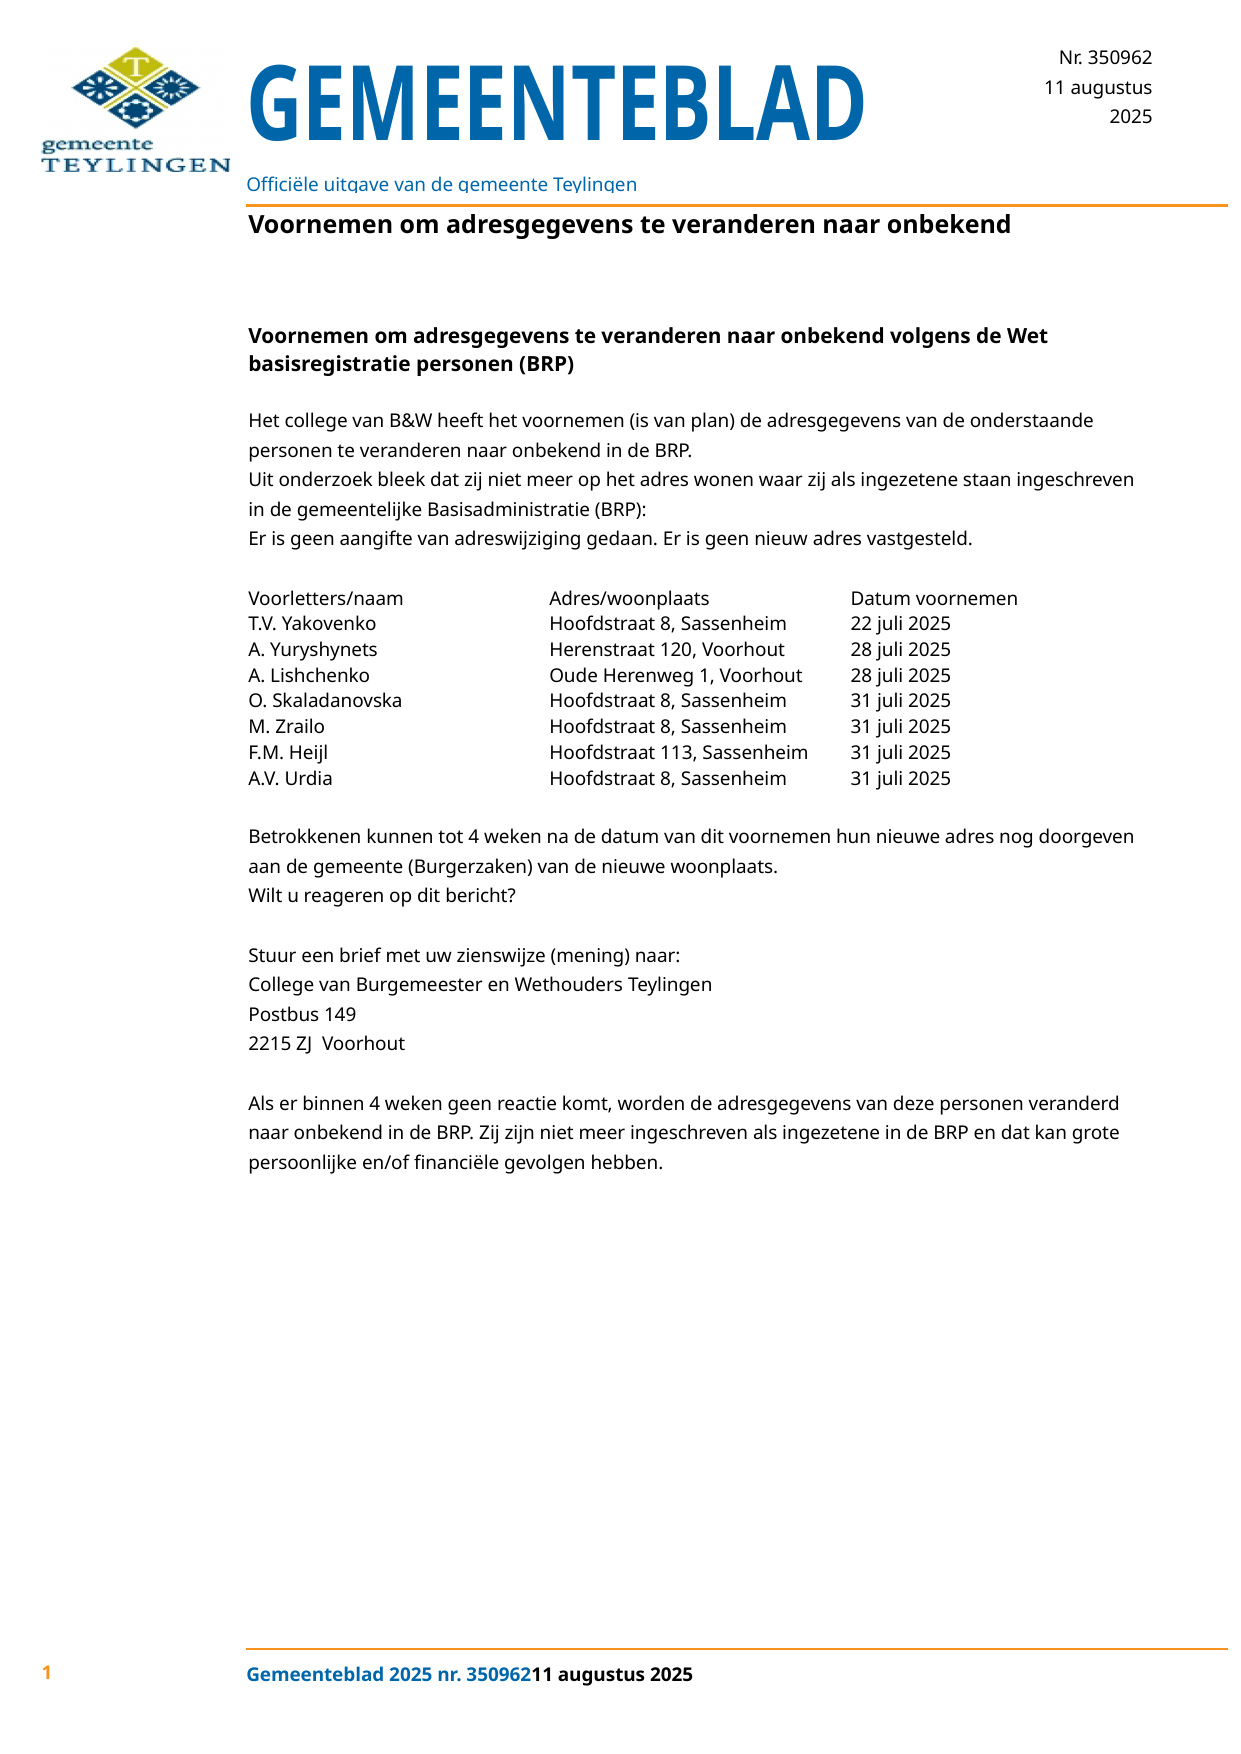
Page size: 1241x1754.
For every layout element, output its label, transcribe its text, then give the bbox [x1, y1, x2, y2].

table_cell T.V. Yakovenko [248, 611, 549, 636]
table_cell Hoofdstraat 8, Sassenheim [549, 765, 850, 791]
text Wilt u reageren op dit bericht? [248, 883, 1152, 908]
table_header Datum voornemen [850, 585, 1152, 611]
table_cell 31 juli 2025 [850, 765, 1152, 791]
table_header Voorletters/naam [248, 585, 549, 611]
table_cell 31 juli 2025 [850, 739, 1152, 765]
table_cell A.V. Urdia [248, 765, 549, 791]
table_cell Hoofdstraat 113, Sassenheim [549, 739, 850, 765]
table_cell F.M. Heijl [248, 739, 549, 765]
text Als er binnen 4 weken geen reactie komt, worden de adresgegevens van deze personen veranderd naar onbekend in de BRP. Zij zijn niet meer ingeschreven als ingezetene in de BRP en dat kan grote persoonlijke en/of financiële gevolgen hebben. [248, 1090, 1152, 1174]
table_cell Hoofdstraat 8, Sassenheim [549, 714, 850, 739]
text Voornemen om adresgegevens te veranderen naar onbekend volgens de Wet basisregistratie personen (BRP) [248, 321, 1152, 378]
table_cell Hoofdstraat 8, Sassenheim [549, 688, 850, 713]
table_cell O. Skaladanovska [248, 688, 549, 713]
text Er is geen aangifte van adreswijziging gedaan. Er is geen nieuw adres vastgesteld. [248, 526, 1152, 551]
picture [41, 47, 231, 172]
table_cell 31 juli 2025 [850, 714, 1152, 739]
text Voornemen om adresgegevens te veranderen naar onbekend [248, 207, 1152, 241]
text Uit onderzoek bleek dat zij niet meer op het adres wonen waar zij als ingezetene staan ingeschreven in de gemeentelijke Basisadministratie (BRP): [248, 466, 1152, 522]
table_cell 31 juli 2025 [850, 688, 1152, 713]
table_cell Hoofdstraat 8, Sassenheim [549, 611, 850, 636]
table_cell A. Yuryshynets [248, 636, 549, 662]
text ​​Postbus 149​ [248, 1001, 1152, 1027]
text Stuur een brief met uw zienswijze (mening) naar: [248, 942, 1152, 967]
table_cell A. Lishchenko [248, 662, 549, 688]
table_cell 28 juli 2025 [850, 662, 1152, 688]
text College van Burgemeester en Wethouders ​Teylingen​ [248, 971, 1152, 997]
table_cell Herenstraat 120, Voorhout [549, 636, 850, 662]
text Betrokkenen kunnen tot 4 weken na de datum van dit voornemen hun nieuwe adres nog doorgeven aan de gemeente (Burgerzaken) van de nieuwe woonplaats. [248, 823, 1152, 879]
table_header Adres/woonplaats [549, 585, 850, 611]
text Het college van B&W heeft het voornemen (is van plan) de adresgegevens van de onderstaande personen te veranderen naar onbekend in de BRP. [248, 407, 1152, 462]
table_cell M. Zrailo [248, 714, 549, 739]
table_cell 28 juli 2025 [850, 636, 1152, 662]
text ​​2215 ZJ ​ ​Voorhout​ [248, 1031, 1152, 1056]
table_cell 22 juli 2025 [850, 611, 1152, 636]
table_cell Oude Herenweg 1, Voorhout [549, 662, 850, 688]
